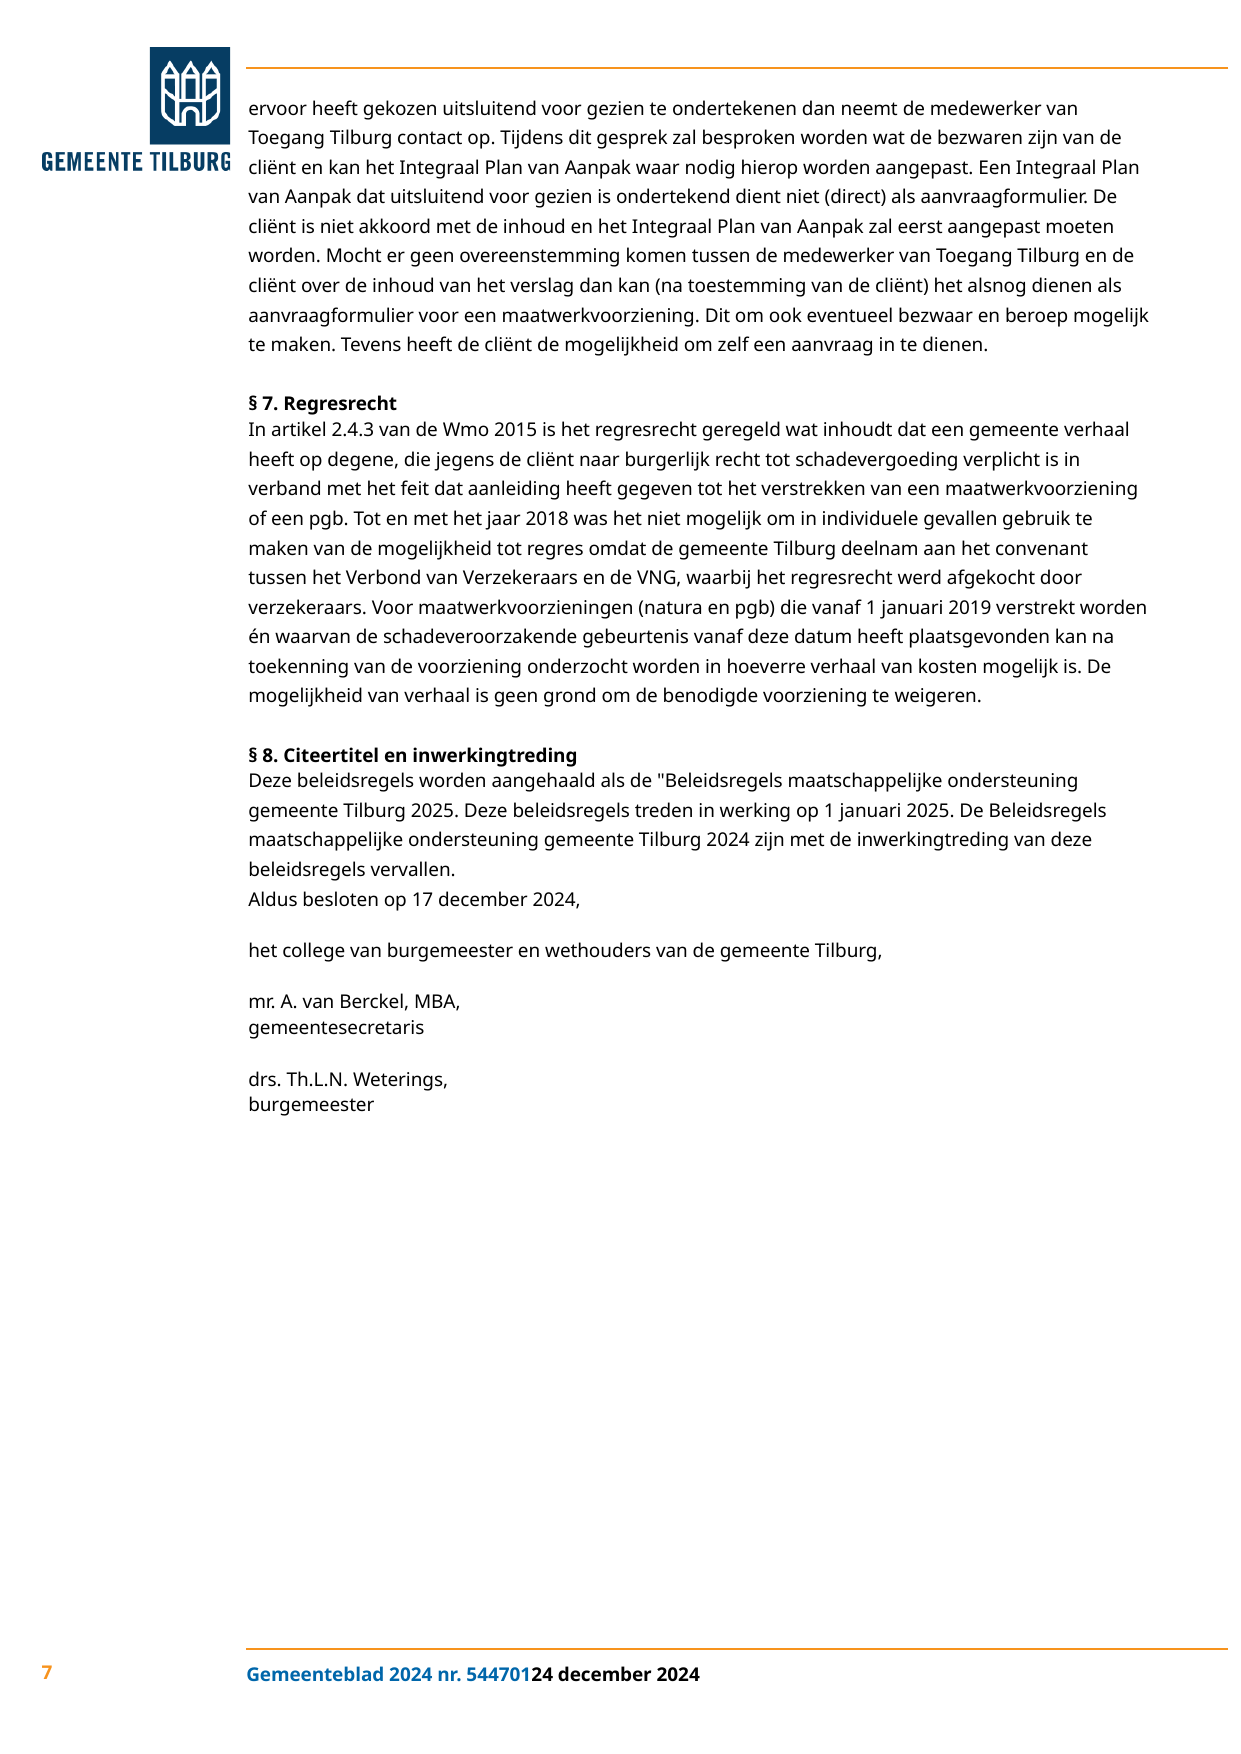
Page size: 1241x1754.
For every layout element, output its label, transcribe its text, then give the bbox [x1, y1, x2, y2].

text gemeentesecretaris [248, 1014, 1152, 1040]
picture [41, 47, 231, 172]
text § 7. Regresrecht [248, 391, 1152, 416]
text Deze beleidsregels worden aangehaald als de "Beleidsregels maatschappelijke ondersteuning gemeente Tilburg 2025. Deze beleidsregels treden in werking op 1 januari 2025. De Beleidsregels maatschappelijke ondersteuning gemeente Tilburg 2024 zijn met de inwerkingtreding van deze beleidsregels vervallen. [248, 767, 1152, 882]
text drs. Th.L.N. Weterings, [248, 1066, 1152, 1092]
text burgemeester [248, 1092, 1152, 1117]
text het college van burgemeester en wethouders van de gemeente Tilburg, [248, 937, 1152, 963]
text ervoor heeft gekozen uitsluitend voor gezien te ondertekenen dan neemt de medewerker van Toegang Tilburg contact op. Tijdens dit gesprek zal besproken worden wat de bezwaren zijn van de cliënt en kan het Integraal Plan van Aanpak waar nodig hierop worden aangepast. Een Integraal Plan van Aanpak dat uitsluitend voor gezien is ondertekend dient niet (direct) als aanvraagformulier. De cliënt is niet akkoord met de inhoud en het Integraal Plan van Aanpak zal eerst aangepast moeten worden. Mocht er geen overeenstemming komen tussen de medewerker van Toegang Tilburg en de cliënt over de inhoud van het verslag dan kan (na toestemming van de cliënt) het alsnog dienen als aanvraagformulier voor een maatwerkvoorziening. Dit om ook eventueel bezwaar en beroep mogelijk te maken. Tevens heeft de cliënt de mogelijkheid om zelf een aanvraag in te dienen. [248, 95, 1152, 357]
text In artikel 2.4.3 van de Wmo 2015 is het regresrecht geregeld wat inhoudt dat een gemeente verhaal heeft op degene, die jegens de cliënt naar burgerlijk recht tot schadevergoeding verplicht is in verband met het feit dat aanleiding heeft gegeven tot het verstrekken van een maatwerkvoorziening of een pgb. Tot en met het jaar 2018 was het niet mogelijk om in individuele gevallen gebruik te maken van de mogelijkheid tot regres omdat de gemeente Tilburg deelnam aan het convenant tussen het Verbond van Verzekeraars en de VNG, waarbij het regresrecht werd afgekocht door verzekeraars. Voor maatwerkvoorzieningen (natura en pgb) die vanaf 1 januari 2019 verstrekt worden én waarvan de schadeveroorzakende gebeurtenis vanaf deze datum heeft plaatsgevonden kan na toekenning van de voorziening onderzocht worden in hoeverre verhaal van kosten mogelijk is. De mogelijkheid van verhaal is geen grond om de benodigde voorziening te weigeren. [248, 416, 1152, 708]
text § 8. Citeertitel en inwerkingtreding [248, 742, 1152, 767]
text Aldus besloten op 17 december 2024, [248, 886, 1152, 912]
text mr. A. van Berckel, MBA, [248, 989, 1152, 1014]
